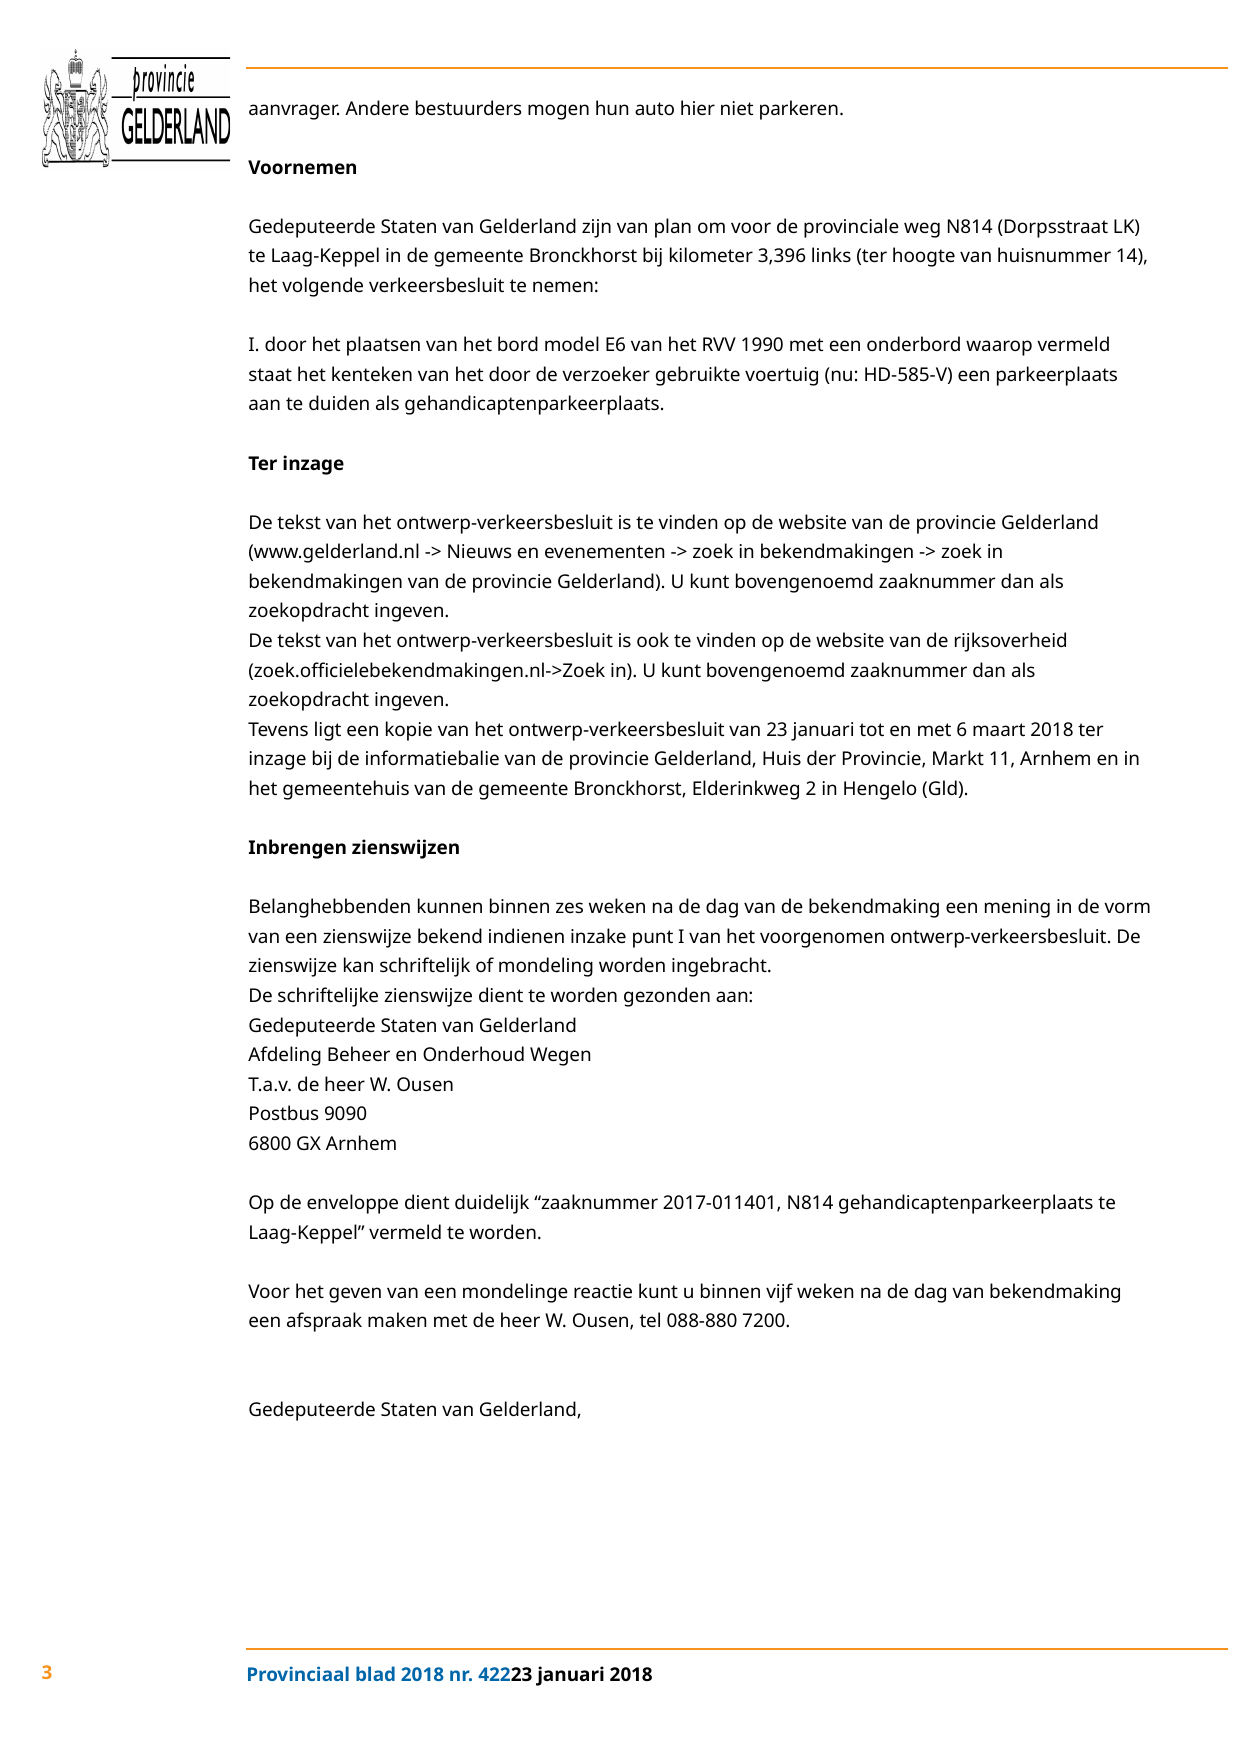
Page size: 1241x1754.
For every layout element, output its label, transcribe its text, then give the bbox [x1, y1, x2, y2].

text Voor het geven van een mondelinge reactie kunt u binnen vijf weken na de dag van bekendmaking een afspraak maken met de heer W. Ousen, tel 088-880 7200. [248, 1278, 1152, 1333]
text T.a.v. de heer W. Ousen [248, 1071, 1152, 1097]
text Belanghebbenden kunnen binnen zes weken na de dag van de bekendmaking een mening in de vorm van een zienswijze bekend indienen inzake punt I van het voorgenomen ontwerp-verkeersbesluit. De zienswijze kan schriftelijk of mondeling worden ingebracht. [248, 893, 1152, 978]
text I. door het plaatsen van het bord model E6 van het RVV 1990 met een onderbord waarop vermeld staat het kenteken van het door de verzoeker gebruikte voertuig (nu: HD-585-V) een parkeerplaats aan te duiden als gehandicaptenparkeerplaats. [248, 331, 1152, 416]
text Postbus 9090 [248, 1101, 1152, 1126]
text Afdeling Beheer en Onderhoud Wegen [248, 1041, 1152, 1067]
text Gedeputeerde Staten van Gelderland [248, 1012, 1152, 1038]
text De tekst van het ontwerp-verkeersbesluit is ook te vinden op de website van de rijksoverheid (zoek.officielebekendmakingen.nl->Zoek in). U kunt bovengenoemd zaaknummer dan als zoekopdracht ingeven. [248, 627, 1152, 712]
text Tevens ligt een kopie van het ontwerp-verkeersbesluit van 23 januari tot en met 6 maart 2018 ter inzage bij de informatiebalie van de provincie Gelderland, Huis der Provincie, Markt 11, Arnhem en in het gemeentehuis van de gemeente Bronckhorst, Elderinkweg 2 in Hengelo (Gld). [248, 716, 1152, 801]
text Gedeputeerde Staten van Gelderland, [248, 1396, 1152, 1422]
text Voornemen [248, 154, 1152, 180]
text Ter inzage [248, 450, 1152, 476]
text De tekst van het ontwerp-verkeersbesluit is te vinden op de website van de provincie Gelderland (www.gelderland.nl -> Nieuws en evenementen -> zoek in bekendmakingen -> zoek in bekendmakingen van de provincie Gelderland). U kunt bovengenoemd zaaknummer dan als zoekopdracht ingeven. [248, 509, 1152, 623]
text Gedeputeerde Staten van Gelderland zijn van plan om voor de provinciale weg N814 (Dorpsstraat LK) te Laag-Keppel in de gemeente Bronckhorst bij kilometer 3,396 links (ter hoogte van huisnummer 14), het volgende verkeersbesluit te nemen: [248, 213, 1152, 298]
text De schriftelijke zienswijze dient te worden gezonden aan: [248, 982, 1152, 1008]
text Op de enveloppe dient duidelijk “zaaknummer 2017-011401, N814 gehandicaptenparkeerplaats te Laag-Keppel” vermeld te worden. [248, 1189, 1152, 1245]
picture [41, 47, 231, 172]
text Inbrengen zienswijzen [248, 834, 1152, 860]
text 6800 GX Arnhem [248, 1130, 1152, 1156]
text aanvrager. Andere bestuurders mogen hun auto hier niet parkeren. [248, 95, 1152, 121]
